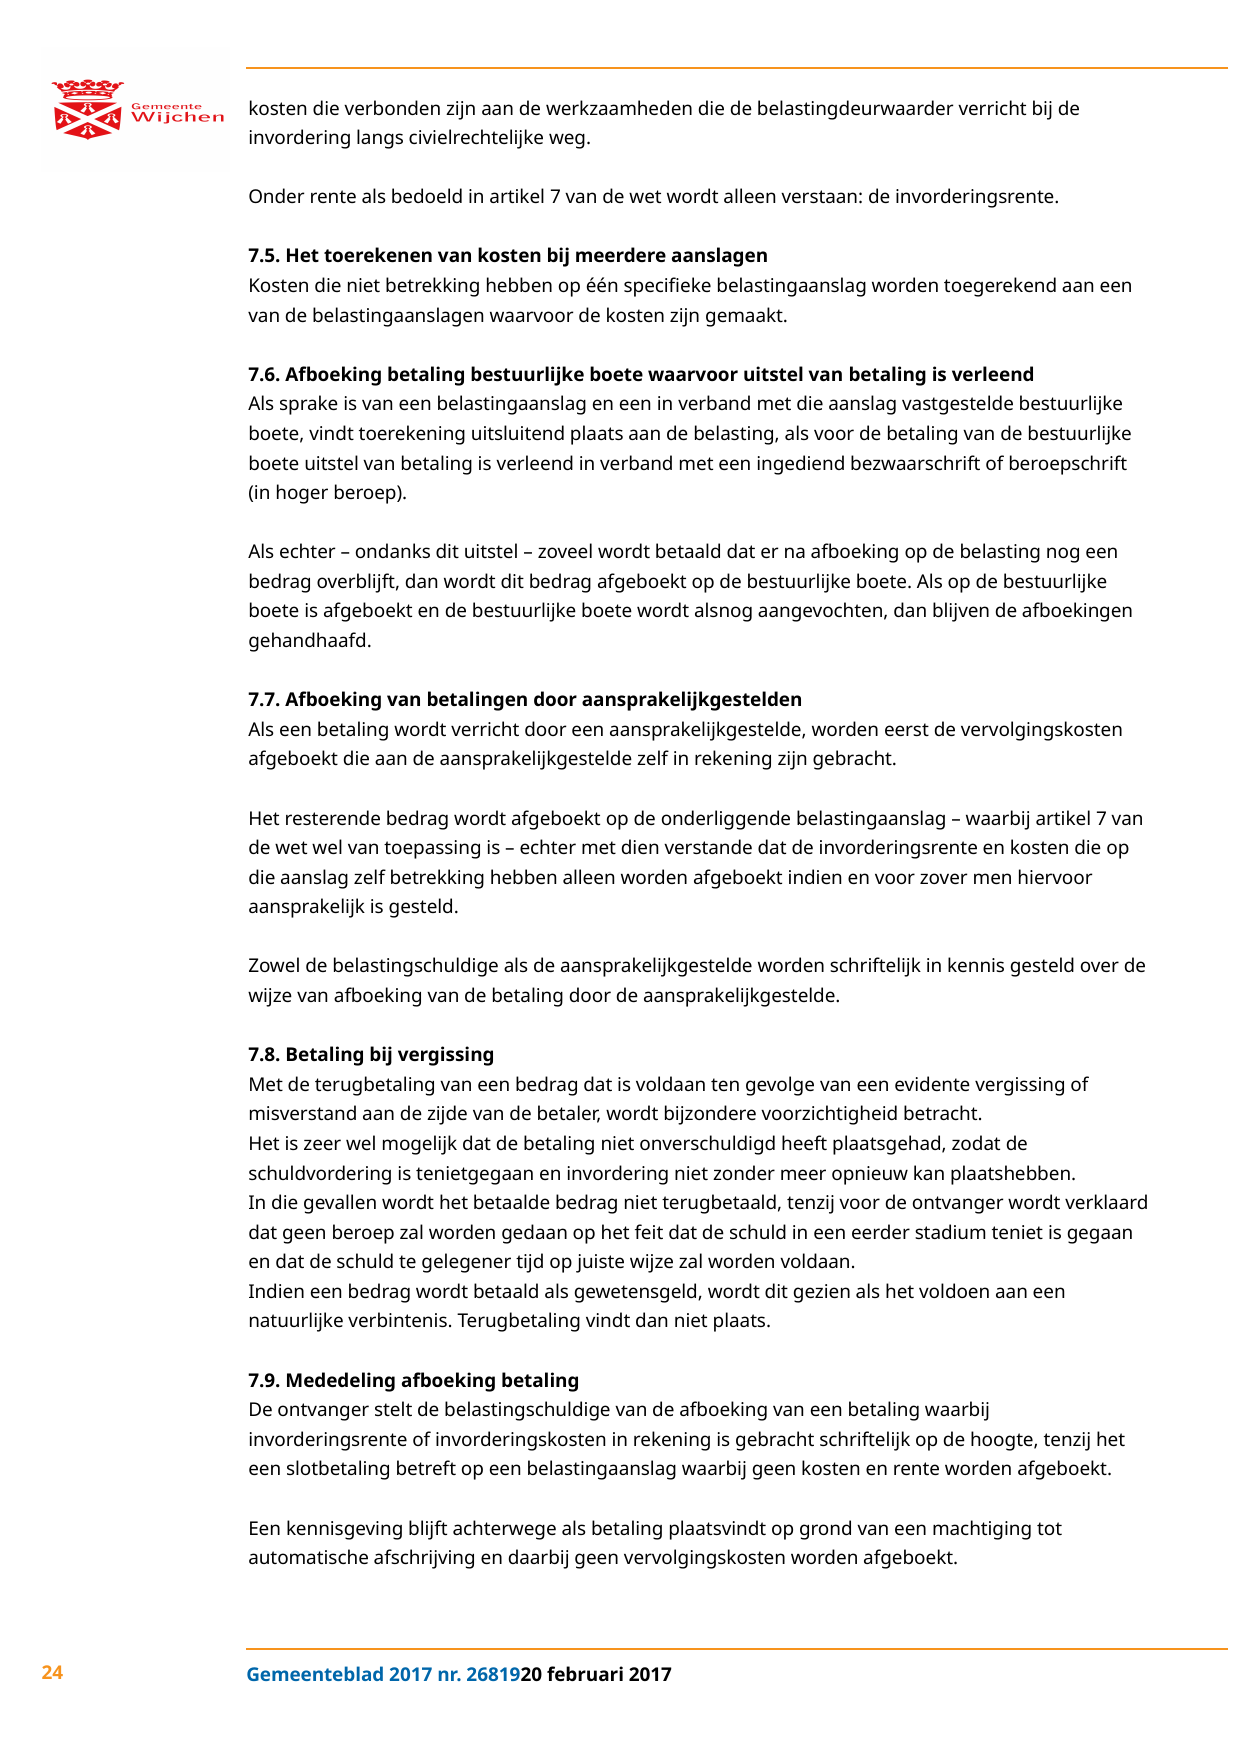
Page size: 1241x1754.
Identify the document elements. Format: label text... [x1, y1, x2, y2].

text kosten die verbonden zijn aan de werkzaamheden die de belastingdeurwaarder verricht bij de invordering langs civielrechtelijke weg. [248, 95, 1152, 150]
text In die gevallen wordt het betaalde bedrag niet terugbetaald, tenzij voor de ontvanger wordt verklaard dat geen beroep zal worden gedaan op het feit dat de schuld in een eerder stadium teniet is gegaan en dat de schuld te gelegener tijd op juiste wijze zal worden voldaan. [248, 1189, 1152, 1274]
text Het resterende bedrag wordt afgeboekt op de onderliggende belastingaanslag – waarbij artikel 7 van de wet wel van toepassing is – echter met dien verstande dat de invorderingsrente en kosten die op die aanslag zelf betrekking hebben alleen worden afgeboekt indien en voor zover men hiervoor aansprakelijk is gesteld. [248, 805, 1152, 919]
picture [41, 47, 231, 172]
text Onder rente als bedoeld in artikel 7 van de wet wordt alleen verstaan: de invorderingsrente. [248, 183, 1152, 209]
text Indien een bedrag wordt betaald als gewetensgeld, wordt dit gezien als het voldoen aan een natuurlijke verbintenis. Terugbetaling vindt dan niet plaats. [248, 1278, 1152, 1333]
text Kosten die niet betrekking hebben op één specifieke belastingaanslag worden toegerekend aan een van de belastingaanslagen waarvoor de kosten zijn gemaakt. [248, 272, 1152, 328]
text Het is zeer wel mogelijk dat de betaling niet onverschuldigd heeft plaatsgehad, zodat de schuldvordering is tenietgegaan en invordering niet zonder meer opnieuw kan plaatshebben. [248, 1130, 1152, 1186]
text Als echter – ondanks dit uitstel – zoveel wordt betaald dat er na afboeking op de belasting nog een bedrag overblijft, dan wordt dit bedrag afgeboekt op de bestuurlijke boete. Als op de bestuurlijke boete is afgeboekt en de bestuurlijke boete wordt alsnog aangevochten, dan blijven de afboekingen gehandhaafd. [248, 538, 1152, 653]
text Een kennisgeving blijft achterwege als betaling plaatsvindt op grond van een machtiging tot automatische afschrijving en daarbij geen vervolgingskosten worden afgeboekt. [248, 1515, 1152, 1570]
text Zowel de belastingschuldige als de aansprakelijkgestelde worden schriftelijk in kennis gesteld over de wijze van afboeking van de betaling door de aansprakelijkgestelde. [248, 953, 1152, 1008]
text De ontvanger stelt de belastingschuldige van de afboeking van een betaling waarbij invorderingsrente of invorderingskosten in rekening is gebracht schriftelijk op de hoogte, tenzij het een slotbetaling betreft op een belastingaanslag waarbij geen kosten en rente worden afgeboekt. [248, 1396, 1152, 1481]
text Als sprake is van een belastingaanslag en een in verband met die aanslag vastgestelde bestuurlijke boete, vindt toerekening uitsluitend plaats aan de belasting, als voor de betaling van de bestuurlijke boete uitstel van betaling is verleend in verband met een ingediend bezwaarschrift of beroepschrift (in hoger beroep). [248, 391, 1152, 505]
text 7.6. Afboeking betaling bestuurlijke boete waarvoor uitstel van betaling is verleend [248, 361, 1152, 387]
text 7.7. Afboeking van betalingen door aansprakelijkgestelden [248, 686, 1152, 712]
text 7.5. Het toerekenen van kosten bij meerdere aanslagen [248, 243, 1152, 268]
text 7.9. Mededeling afboeking betaling [248, 1367, 1152, 1393]
text 7.8. Betaling bij vergissing [248, 1041, 1152, 1067]
text Als een betaling wordt verricht door een aansprakelijkgestelde, worden eerst de vervolgingskosten afgeboekt die aan de aansprakelijkgestelde zelf in rekening zijn gebracht. [248, 716, 1152, 771]
text Met de terugbetaling van een bedrag dat is voldaan ten gevolge van een evidente vergissing of misverstand aan de zijde van de betaler, wordt bijzondere voorzichtigheid betracht. [248, 1071, 1152, 1126]
